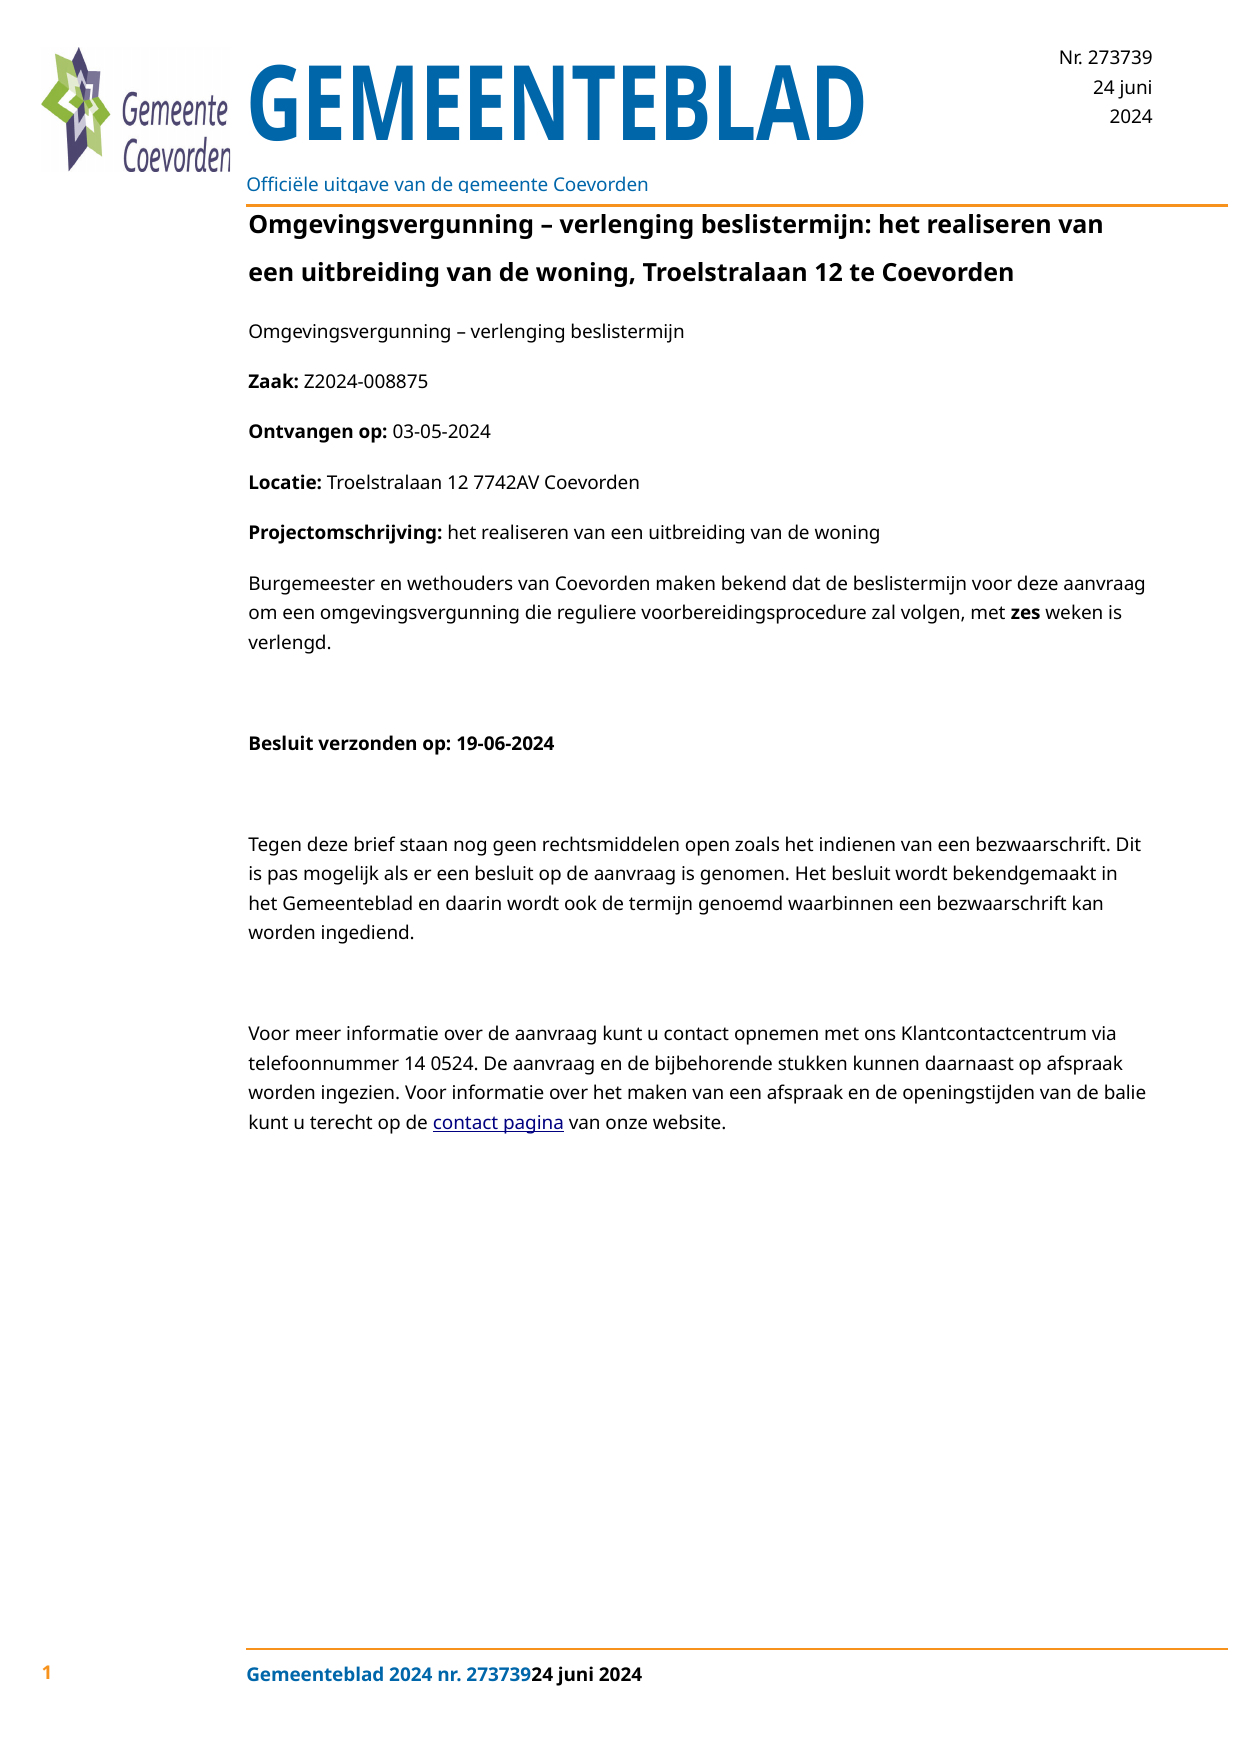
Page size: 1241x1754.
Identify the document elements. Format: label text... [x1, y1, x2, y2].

text Omgevingsvergunning – verlenging beslistermijn [248, 318, 1152, 344]
text Voor meer informatie over de aanvraag kunt u contact opnemen met ons Klantcontactcentrum via telefoonnummer 14 0524. De aanvraag en de bijbehorende stukken kunnen daarnaast op afspraak worden ingezien. Voor informatie over het maken van een afspraak en de openingstijden van de balie kunt u terecht op de contact pagina van onze website. [248, 1020, 1152, 1135]
text Besluit verzonden op: 19-06-2024 [248, 730, 1152, 756]
text Omgevingsvergunning – verlenging beslistermijn: het realiseren van een uitbreiding van de woning, Troelstralaan 12 te Coevorden [248, 207, 1152, 288]
text Projectomschrijving: het realiseren van een uitbreiding van de woning [248, 519, 1152, 545]
text Zaak: Z2024-008875 [248, 368, 1152, 394]
picture [41, 47, 231, 172]
text Locatie: Troelstralaan 12 7742AV Coevorden [248, 469, 1152, 495]
text Tegen deze brief staan nog geen rechtsmiddelen open zoals het indienen van een bezwaarschrift. Dit is pas mogelijk als er een besluit op de aanvraag is genomen. Het besluit wordt bekendgemaakt in het Gemeenteblad en daarin wordt ook de termijn genoemd waarbinnen een bezwaarschrift kan worden ingediend. [248, 831, 1152, 945]
text Ontvangen op: 03-05-2024 [248, 419, 1152, 444]
text Burgemeester en wethouders van Coevorden maken bekend dat de beslistermijn voor deze aanvraag om een omgevingsvergunning die reguliere voorbereidingsprocedure zal volgen, met zes weken is verlengd. [248, 570, 1152, 655]
